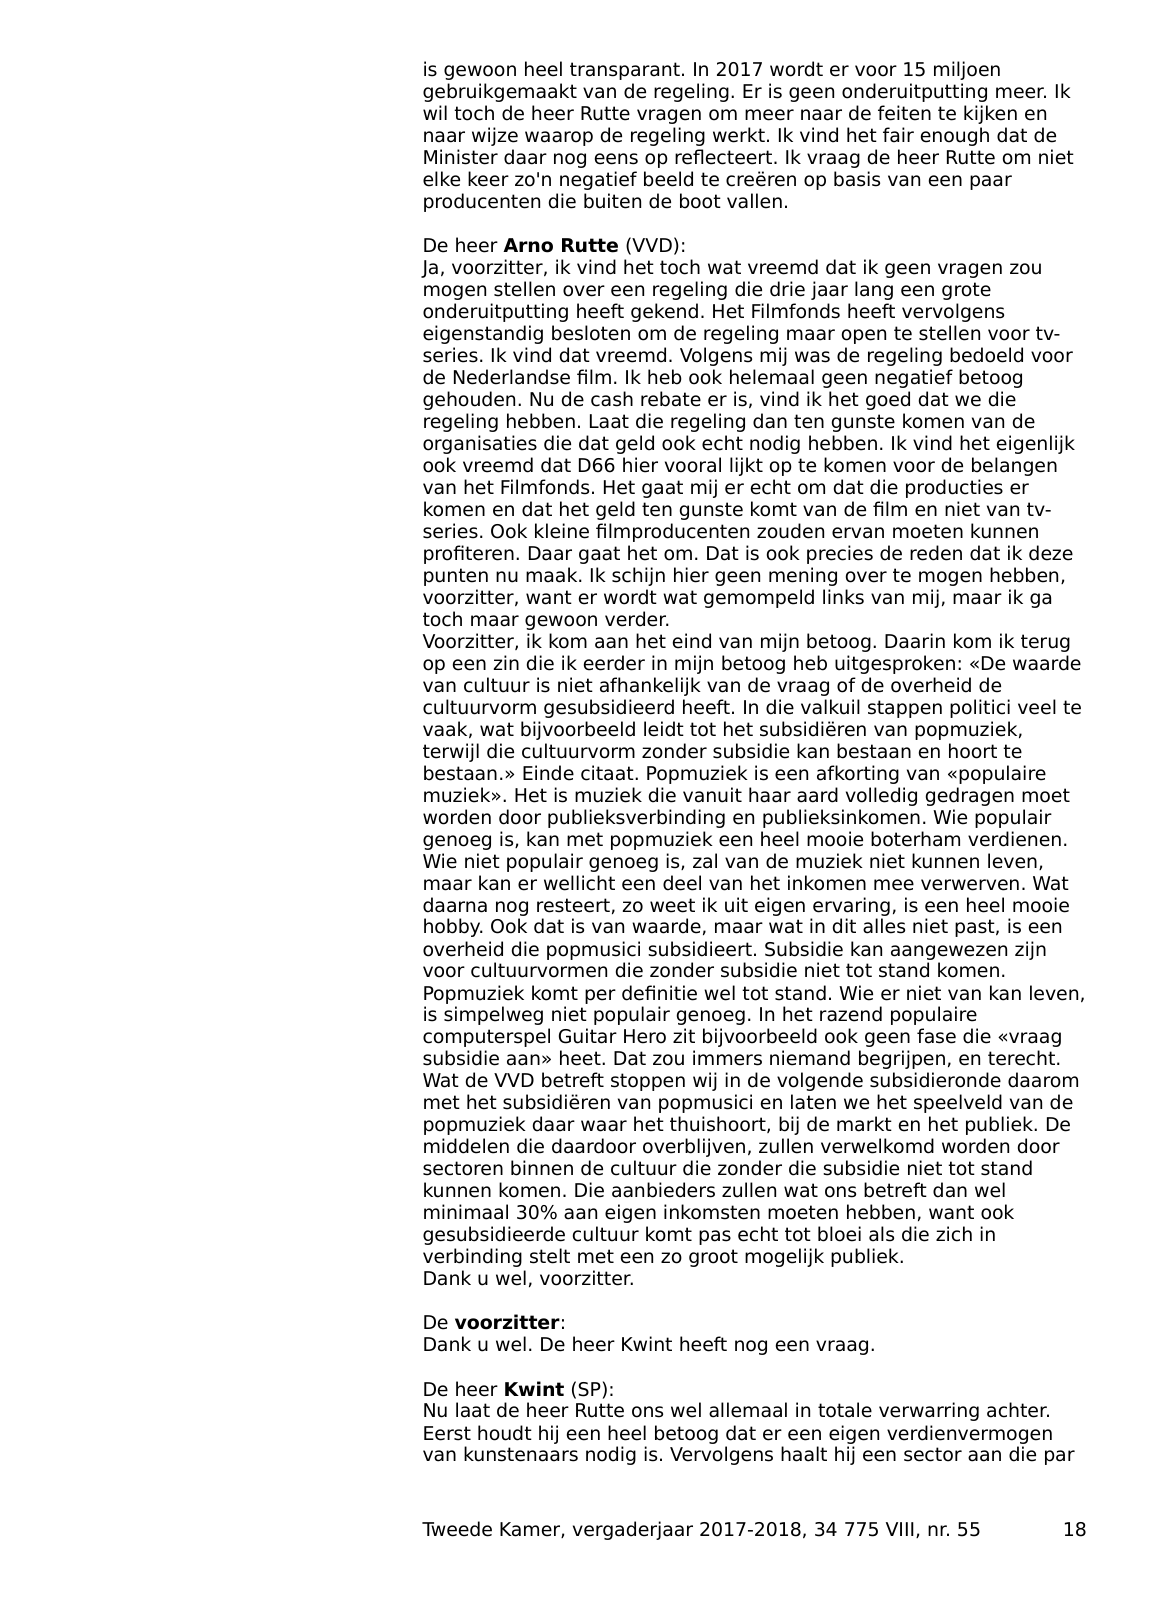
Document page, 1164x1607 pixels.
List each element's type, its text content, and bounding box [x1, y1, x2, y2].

text Nu laat de heer Rutte ons wel allemaal in totale verwarring achter. Eerst houdt hij een heel betoog dat er een eigen verdienvermogen van kunstenaars nodig is. Vervolgens haalt hij een sector aan die par [422, 1400, 1087, 1466]
text Dank u wel, voorzitter. [422, 1268, 1087, 1290]
text Ja, voorzitter, ik vind het toch wat vreemd dat ik geen vragen zou mogen stellen over een regeling die drie jaar lang een grote onderuitputting heeft gekend. Het Filmfonds heeft vervolgens eigenstandig besloten om de regeling maar open te stellen voor tv-series. Ik vind dat vreemd. Volgens mij was de regeling bedoeld voor de Nederlandse film. Ik heb ook helemaal geen negatief betoog gehouden. Nu de cash rebate er is, vind ik het goed dat we die regeling hebben. Laat die regeling dan ten gunste komen van de organisaties die dat geld ook echt nodig hebben. Ik vind het eigenlijk ook vreemd dat D66 hier vooral lijkt op te komen voor de belangen van het Filmfonds. Het gaat mij er echt om dat die producties er komen en dat het geld ten gunste komt van de film en niet van tv-series. Ook kleine filmproducenten zouden ervan moeten kunnen profiteren. Daar gaat het om. Dat is ook precies de reden dat ik deze punten nu maak. Ik schijn hier geen mening over te mogen hebben, voorzitter, want er wordt wat gemompeld links van mij, maar ik ga toch maar gewoon verder. [422, 257, 1087, 631]
text is gewoon heel transparant. In 2017 wordt er voor 15 miljoen gebruikgemaakt van de regeling. Er is geen onderuitputting meer. Ik wil toch de heer Rutte vragen om meer naar de feiten te kijken en naar wijze waarop de regeling werkt. Ik vind het fair enough dat de Minister daar nog eens op reflecteert. Ik vraag de heer Rutte om niet elke keer zo'n negatief beeld te creëren op basis van een paar producenten die buiten de boot vallen. [422, 59, 1087, 213]
text De voorzitter: [422, 1312, 1087, 1334]
text Dank u wel. De heer Kwint heeft nog een vraag. [422, 1334, 1087, 1356]
text De heer Arno Rutte (VVD): [422, 235, 1087, 257]
text Voorzitter, ik kom aan het eind van mijn betoog. Daarin kom ik terug op een zin die ik eerder in mijn betoog heb uitgesproken: «De waarde van cultuur is niet afhankelijk van de vraag of de overheid de cultuurvorm gesubsidieerd heeft. In die valkuil stappen politici veel te vaak, wat bijvoorbeeld leidt tot het subsidiëren van popmuziek, terwijl die cultuurvorm zonder subsidie kan bestaan en hoort te bestaan.» Einde citaat. Popmuziek is een afkorting van «populaire muziek». Het is muziek die vanuit haar aard volledig gedragen moet worden door publieksverbinding en publieksinkomen. Wie populair genoeg is, kan met popmuziek een heel mooie boterham verdienen. Wie niet populair genoeg is, zal van de muziek niet kunnen leven, maar kan er wellicht een deel van het inkomen mee verwerven. Wat daarna nog resteert, zo weet ik uit eigen ervaring, is een heel mooie hobby. Ook dat is van waarde, maar wat in dit alles niet past, is een overheid die popmusici subsidieert. Subsidie kan aangewezen zijn voor cultuurvormen die zonder subsidie niet tot stand komen. Popmuziek komt per definitie wel tot stand. Wie er niet van kan leven, is simpelweg niet populair genoeg. In het razend populaire computerspel Guitar Hero zit bijvoorbeeld ook geen fase die «vraag subsidie aan» heet. Dat zou immers niemand begrijpen, en terecht. Wat de VVD betreft stoppen wij in de volgende subsidieronde daarom met het subsidiëren van popmusici en laten we het speelveld van de popmuziek daar waar het thuishoort, bij de markt en het publiek. De middelen die daardoor overblijven, zullen verwelkomd worden door sectoren binnen de cultuur die zonder die subsidie niet tot stand kunnen komen. Die aanbieders zullen wat ons betreft dan wel minimaal 30% aan eigen inkomsten moeten hebben, want ook gesubsidieerde cultuur komt pas echt tot bloei als die zich in verbinding stelt met een zo groot mogelijk publiek. [422, 631, 1087, 1268]
text De heer Kwint (SP): [422, 1378, 1087, 1400]
